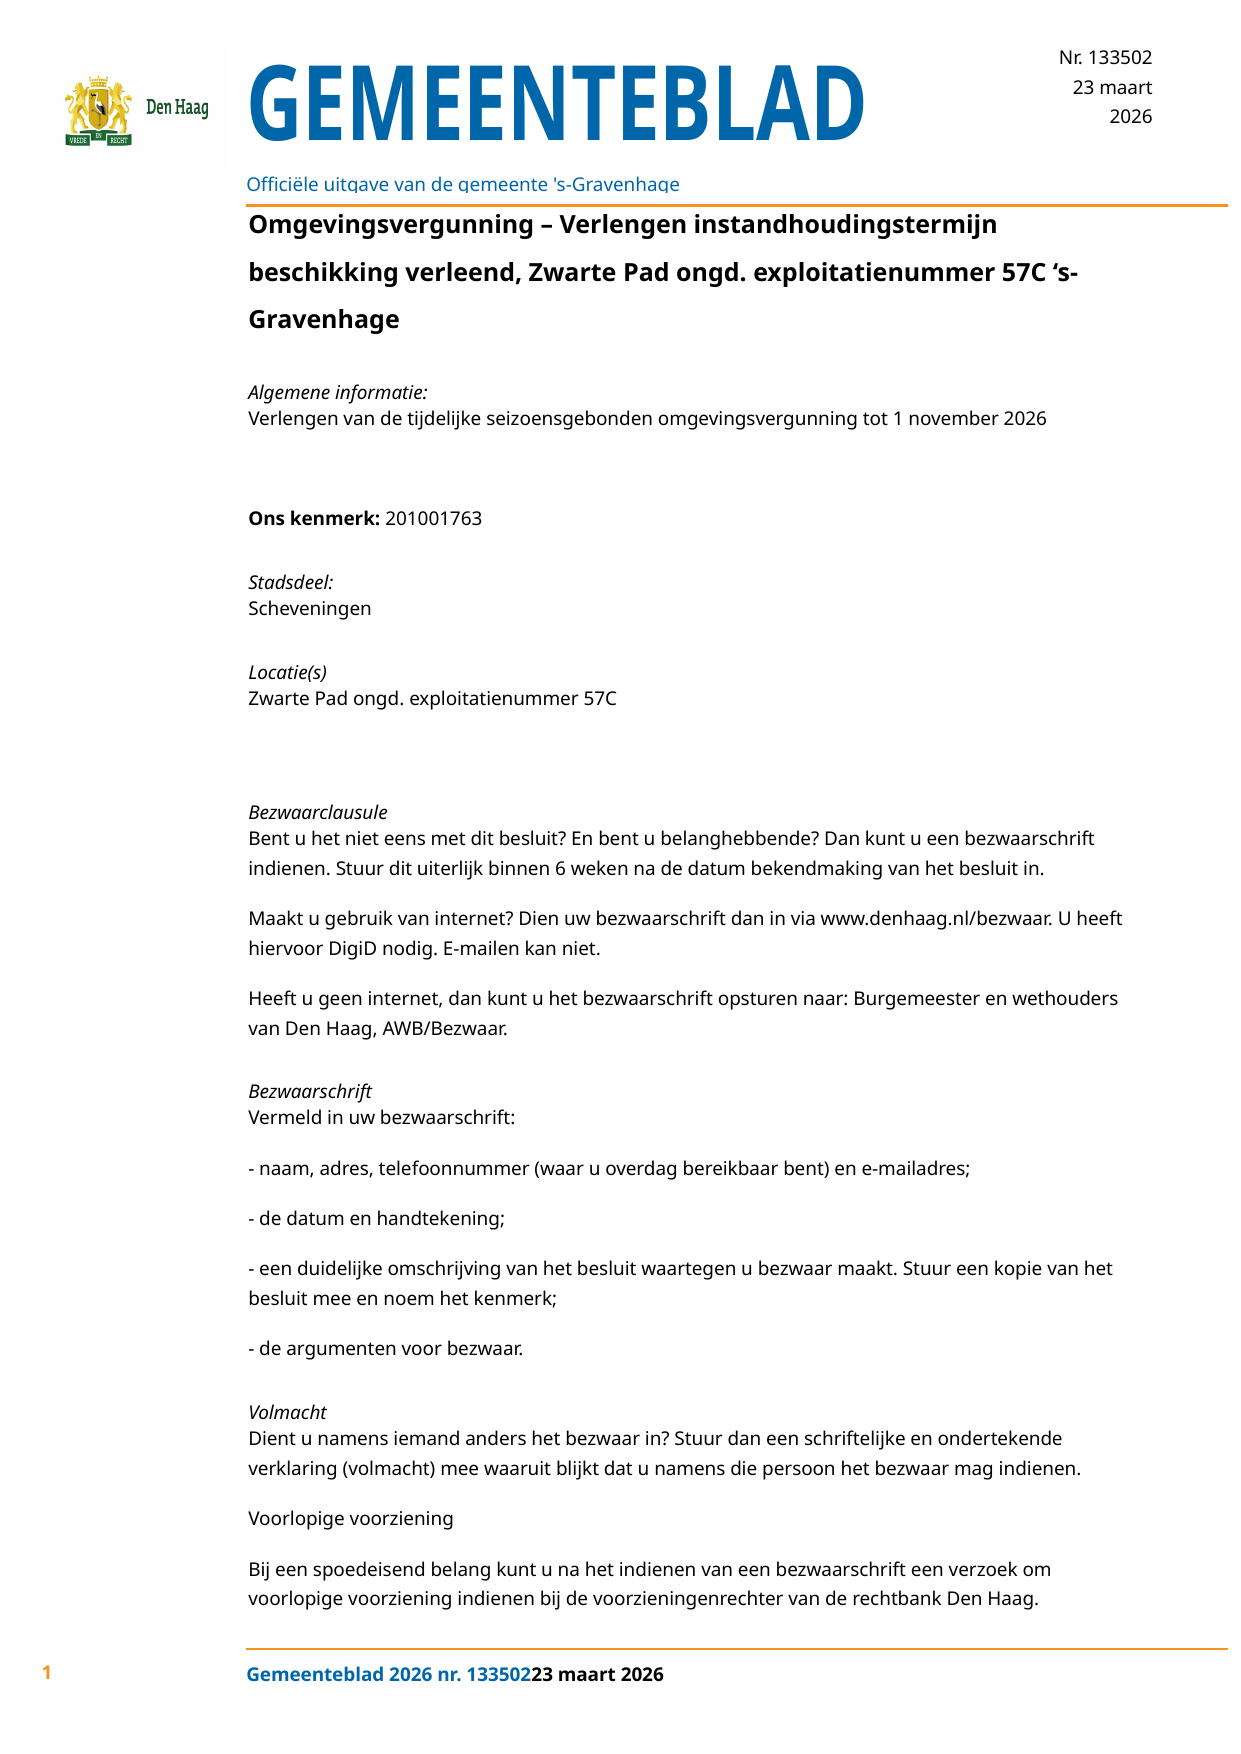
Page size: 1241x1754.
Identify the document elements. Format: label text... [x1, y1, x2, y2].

text Heeft u geen internet, dan kunt u het bezwaarschrift opsturen naar: Burgemeester en wethouders van Den Haag, AWB/Bezwaar. [248, 985, 1152, 1040]
text - de datum en handtekening; [248, 1205, 1152, 1231]
text Maakt u gebruik van internet? Dien uw bezwaarschrift dan in via www.denhaag.nl/bezwaar. U heeft hiervoor DigiD nodig. E-mailen kan niet. [248, 905, 1152, 960]
text - naam, adres, telefoonnummer (waar u overdag bereikbaar bent) en e-mailadres; [248, 1155, 1152, 1181]
text - een duidelijke omschrijving van het besluit waartegen u bezwaar maakt. Stuur een kopie van het besluit mee en noem het kenmerk; [248, 1256, 1152, 1311]
text Bezwaarschrift [248, 1079, 1152, 1104]
text Bij een spoedeisend belang kunt u na het indienen van een bezwaarschrift een verzoek om voorlopige voorziening indienen bij de voorzieningenrechter van de rechtbank Den Haag. [248, 1556, 1152, 1611]
text Algemene informatie: [248, 379, 1152, 405]
text Dient u namens iemand anders het bezwaar in? Stuur dan een schriftelijke en ondertekende verklaring (volmacht) mee waaruit blijkt dat u namens die persoon het bezwaar mag indienen. [248, 1425, 1152, 1481]
text Voorlopige voorziening [248, 1505, 1152, 1531]
text Ons kenmerk: 201001763 [248, 506, 1152, 531]
text Scheveningen [248, 595, 1152, 621]
text Omgevingsvergunning – Verlengen instandhoudingstermijn beschikking verleend, Zwarte Pad ongd. exploitatienummer 57C ‘s-Gravenhage [248, 207, 1152, 336]
text Verlengen van de tijdelijke seizoensgebonden omgevingsvergunning tot 1 november 2026 [248, 405, 1152, 431]
text Bent u het niet eens met dit besluit? En bent u belanghebbende? Dan kunt u een bezwaarschrift indienen. Stuur dit uiterlijk binnen 6 weken na de datum bekendmaking van het besluit in. [248, 825, 1152, 880]
picture [41, 47, 231, 172]
text Volmacht [248, 1399, 1152, 1425]
text Bezwaarclausule [248, 799, 1152, 825]
text Vermeld in uw bezwaarschrift: [248, 1104, 1152, 1130]
text Stadsdeel: [248, 569, 1152, 595]
text Locatie(s) [248, 659, 1152, 685]
text Zwarte Pad ongd. exploitatienummer 57C [248, 685, 1152, 711]
text - de argumenten voor bezwaar. [248, 1336, 1152, 1361]
